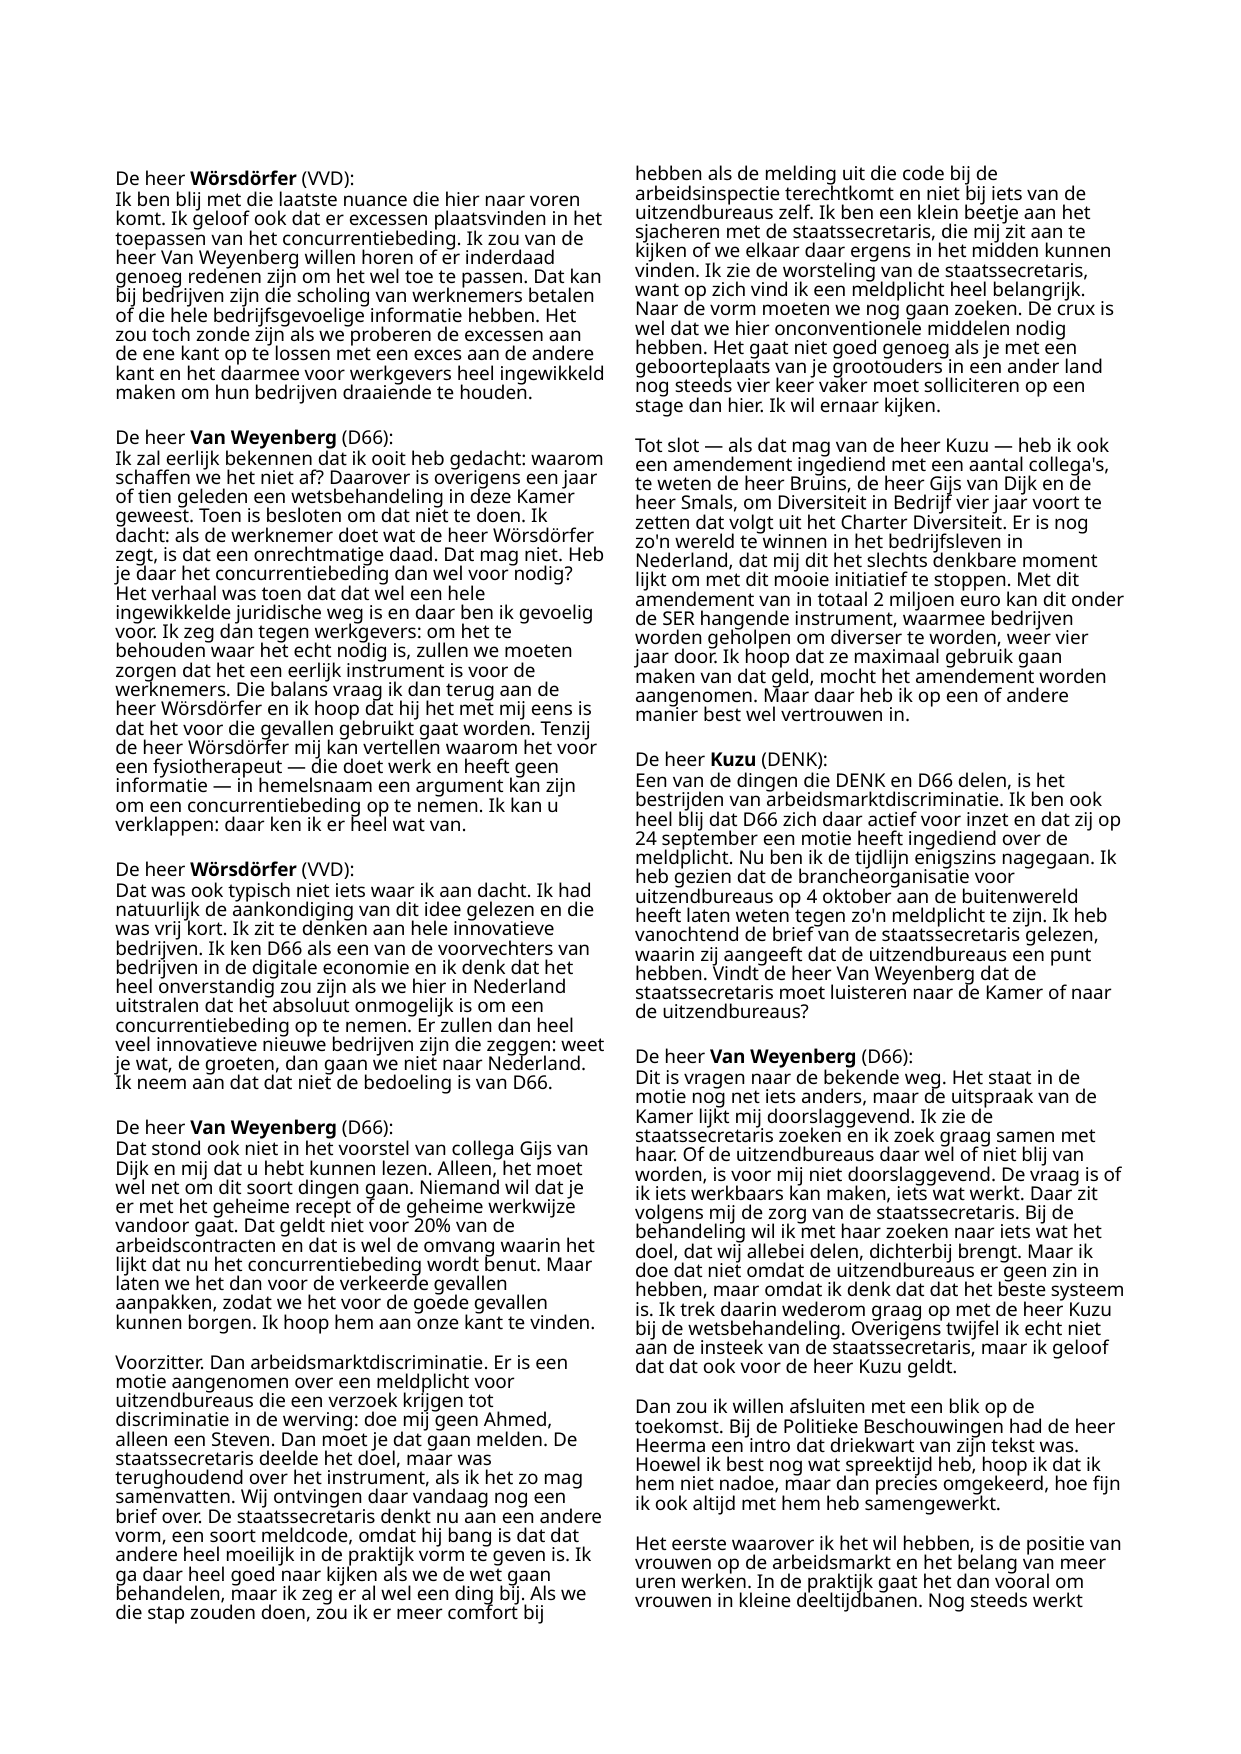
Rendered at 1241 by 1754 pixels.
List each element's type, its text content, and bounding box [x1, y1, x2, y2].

text Dan zou ik willen afsluiten met een blik op de toekomst. Bij de Politieke Beschouwingen had de heer Heerma een intro dat driekwart van zijn tekst was. Hoewel ik best nog wat spreektijd heb, hoop ik dat ik hem niet nadoe, maar dan precies omgekeerd, hoe fijn ik ook altijd met hem heb samengewerkt. [635, 1398, 1125, 1514]
text Ik ben blij met die laatste nuance die hier naar voren komt. Ik geloof ook dat er excessen plaatsvinden in het toepassen van het concurrentiebeding. Ik zou van de heer Van Weyenberg willen horen of er inderdaad genoeg redenen zijn om het wel toe te passen. Dat kan bij bedrijven zijn die scholing van werknemers betalen of die hele bedrijfsgevoelige informatie hebben. Het zou toch zonde zijn als we proberen de excessen aan de ene kant op te lossen met een exces aan de andere kant en het daarmee voor werkgevers heel ingewikkeld maken om hun bedrijven draaiende te houden. [115, 191, 605, 403]
text De heer Van Weyenberg (D66): [115, 1114, 605, 1140]
text Dit is vragen naar de bekende weg. Het staat in de motie nog net iets anders, maar de uitspraak van de Kamer lijkt mij doorslaggevend. Ik zie de staatssecretaris zoeken en ik zoek graag samen met haar. Of de uitzendbureaus daar wel of niet blij van worden, is voor mij niet doorslaggevend. De vraag is of ik iets werkbaars kan maken, iets wat werkt. Daar zit volgens mij de zorg van de staatssecretaris. Bij de behandeling wil ik met haar zoeken naar iets wat het doel, dat wij allebei delen, dichterbij brengt. Maar ik doe dat niet omdat de uitzendbureaus er geen zin in hebben, maar omdat ik denk dat dat het beste systeem is. Ik trek daarin wederom graag op met de heer Kuzu bij de wetsbehandeling. Overigens twijfel ik echt niet aan de insteek van de staatssecretaris, maar ik geloof dat dat ook voor de heer Kuzu geldt. [635, 1069, 1125, 1378]
text Dat was ook typisch niet iets waar ik aan dacht. Ik had natuurlijk de aankondiging van dit idee gelezen en die was vrij kort. Ik zit te denken aan hele innovatieve bedrijven. Ik ken D66 als een van de voorvechters van bedrijven in de digitale economie en ik denk dat het heel onverstandig zou zijn als we hier in Nederland uitstralen dat het absoluut onmogelijk is om een concurrentiebeding op te nemen. Er zullen dan heel veel innovatieve nieuwe bedrijven zijn die zeggen: weet je wat, de groeten, dan gaan we niet naar Nederland. Ik neem aan dat dat niet de bedoeling is van D66. [115, 882, 605, 1094]
text Tot slot — als dat mag van de heer Kuzu — heb ik ook een amendement ingediend met een aantal collega's, te weten de heer Bruins, de heer Gijs van Dijk en de heer Smals, om Diversiteit in Bedrijf vier jaar voort te zetten dat volgt uit het Charter Diversiteit. Er is nog zo'n wereld te winnen in het bedrijfsleven in Nederland, dat mij dit het slechts denkbare moment lijkt om met dit mooie initiatief te stoppen. Met dit amendement van in totaal 2 miljoen euro kan dit onder de SER hangende instrument, waarmee bedrijven worden geholpen om diverser te worden, weer vier jaar door. Ik hoop dat ze maximaal gebruik gaan maken van dat geld, mocht het amendement worden aangenomen. Maar daar heb ik op een of andere manier best wel vertrouwen in. [635, 437, 1125, 726]
text Het eerste waarover ik het wil hebben, is de positie van vrouwen op de arbeidsmarkt en het belang van meer uren werken. In de praktijk gaat het dan vooral om vrouwen in kleine deeltijdbanen. Nog steeds werkt [635, 1535, 1125, 1612]
text De heer Van Weyenberg (D66): [635, 1043, 1125, 1069]
text hebben als de melding uit die code bij de arbeidsinspectie terechtkomt en niet bij iets van de uitzendbureaus zelf. Ik ben een klein beetje aan het sjacheren met de staatssecretaris, die mij zit aan te kijken of we elkaar daar ergens in het midden kunnen vinden. Ik zie de worsteling van de staatssecretaris, want op zich vind ik een meldplicht heel belangrijk. Naar de vorm moeten we nog gaan zoeken. De crux is wel dat we hier onconventionele middelen nodig hebben. Het gaat niet goed genoeg als je met een geboorteplaats van je grootouders in een ander land nog steeds vier keer vaker moet solliciteren op een stage dan hier. Ik wil ernaar kijken. [635, 165, 1125, 416]
text Dat stond ook niet in het voorstel van collega Gijs van Dijk en mij dat u hebt kunnen lezen. Alleen, het moet wel net om dit soort dingen gaan. Niemand wil dat je er met het geheime recept of de geheime werkwijze vandoor gaat. Dat geldt niet voor 20% van de arbeidscontracten en dat is wel de omvang waarin het lijkt dat nu het concurrentiebeding wordt benut. Maar laten we het dan voor de verkeerde gevallen aanpakken, zodat we het voor de goede gevallen kunnen borgen. Ik hoop hem aan onze kant te vinden. [115, 1140, 605, 1333]
text De heer Van Weyenberg (D66): [115, 424, 605, 450]
text De heer Wörsdörfer (VVD): [115, 165, 605, 191]
text Ik zal eerlijk bekennen dat ik ooit heb gedacht: waarom schaffen we het niet af? Daarover is overigens een jaar of tien geleden een wetsbehandeling in deze Kamer geweest. Toen is besloten om dat niet te doen. Ik dacht: als de werknemer doet wat de heer Wörsdörfer zegt, is dat een onrechtmatige daad. Dat mag niet. Heb je daar het concurrentiebeding dan wel voor nodig? Het verhaal was toen dat dat wel een hele ingewikkelde juridische weg is en daar ben ik gevoelig voor. Ik zeg dan tegen werkgevers: om het te behouden waar het echt nodig is, zullen we moeten zorgen dat het een eerlijk instrument is voor de werknemers. Die balans vraag ik dan terug aan de heer Wörsdörfer en ik hoop dat hij het met mij eens is dat het voor die gevallen gebruikt gaat worden. Tenzij de heer Wörsdörfer mij kan vertellen waarom het voor een fysiotherapeut — die doet werk en heeft geen informatie — in hemelsnaam een argument kan zijn om een concurrentiebeding op te nemen. Ik kan u verklappen: daar ken ik er heel wat van. [115, 450, 605, 835]
text Een van de dingen die DENK en D66 delen, is het bestrijden van arbeidsmarktdiscriminatie. Ik ben ook heel blij dat D66 zich daar actief voor inzet en dat zij op 24 september een motie heeft ingediend over de meldplicht. Nu ben ik de tijdlijn enigszins nagegaan. Ik heb gezien dat de brancheorganisatie voor uitzendbureaus op 4 oktober aan de buitenwereld heeft laten weten tegen zo'n meldplicht te zijn. Ik heb vanochtend de brief van de staatssecretaris gelezen, waarin zij aangeeft dat de uitzendbureaus een punt hebben. Vindt de heer Van Weyenberg dat de staatssecretaris moet luisteren naar de Kamer of naar de uitzendbureaus? [635, 772, 1125, 1023]
text De heer Kuzu (DENK): [635, 746, 1125, 772]
text Voorzitter. Dan arbeidsmarktdiscriminatie. Er is een motie aangenomen over een meldplicht voor uitzendbureaus die een verzoek krijgen tot discriminatie in de werving: doe mij geen Ahmed, alleen een Steven. Dan moet je dat gaan melden. De staatssecretaris deelde het doel, maar was terughoudend over het instrument, als ik het zo mag samenvatten. Wij ontvingen daar vandaag nog een brief over. De staatssecretaris denkt nu aan een andere vorm, een soort meldcode, omdat hij bang is dat dat andere heel moeilijk in de praktijk vorm te geven is. Ik ga daar heel goed naar kijken als we de wet gaan behandelen, maar ik zeg er al wel een ding bij. Als we die stap zouden doen, zou ik er meer comfort bij [115, 1354, 605, 1623]
text De heer Wörsdörfer (VVD): [115, 856, 605, 882]
